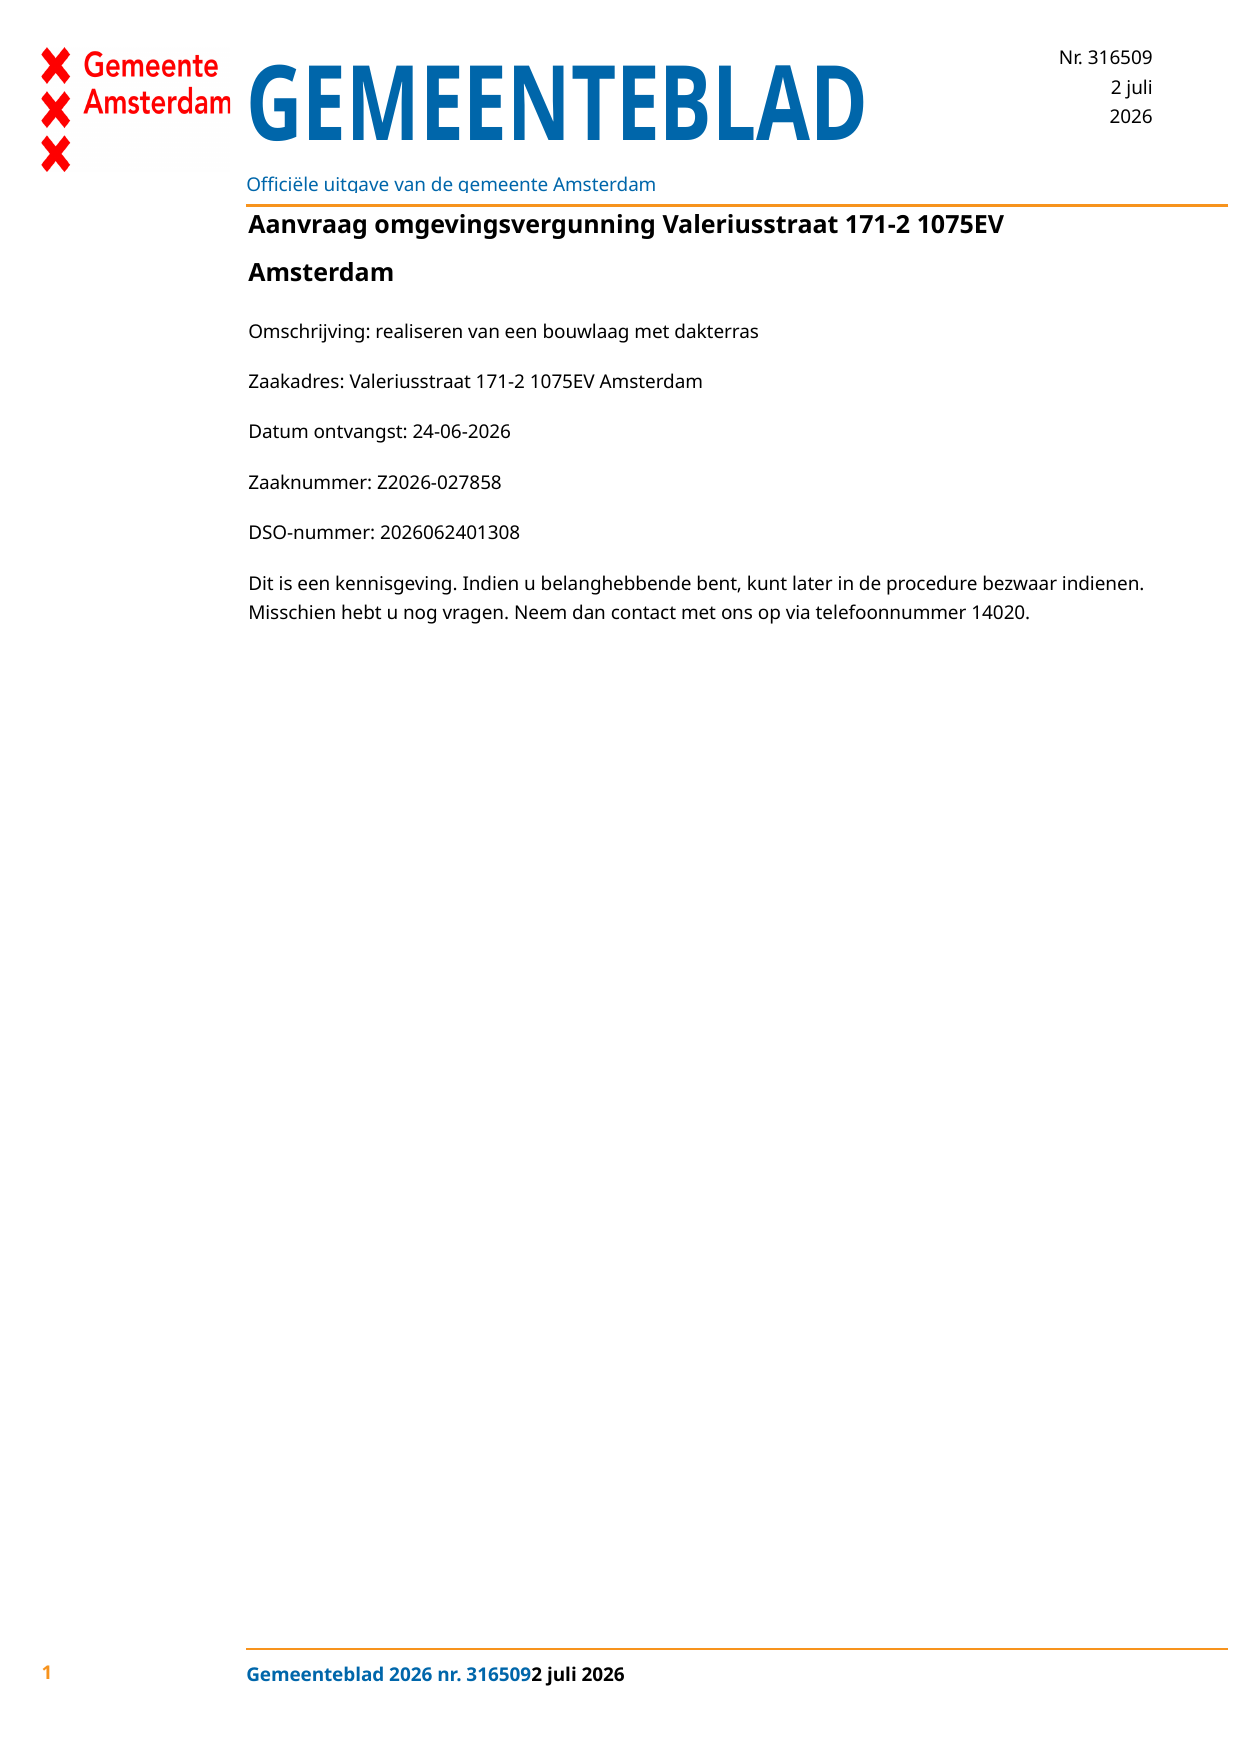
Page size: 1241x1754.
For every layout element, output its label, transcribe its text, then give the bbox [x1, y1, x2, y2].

text Dit is een kennisgeving. Indien u belanghebbende bent, kunt later in de procedure bezwaar indienen. Misschien hebt u nog vragen. Neem dan contact met ons op via telefoonnummer 14020. [248, 570, 1152, 625]
text Omschrijving: realiseren van een bouwlaag met dakterras [248, 318, 1152, 344]
text DSO-nummer: 2026062401308 [248, 519, 1152, 545]
text Zaaknummer: Z2026-027858 [248, 469, 1152, 495]
picture [41, 47, 231, 172]
text Zaakadres: Valeriusstraat 171-2 1075EV Amsterdam [248, 368, 1152, 394]
text Datum ontvangst: 24-06-2026 [248, 419, 1152, 444]
text Aanvraag omgevingsvergunning Valeriusstraat 171-2 1075EV Amsterdam [248, 207, 1152, 288]
